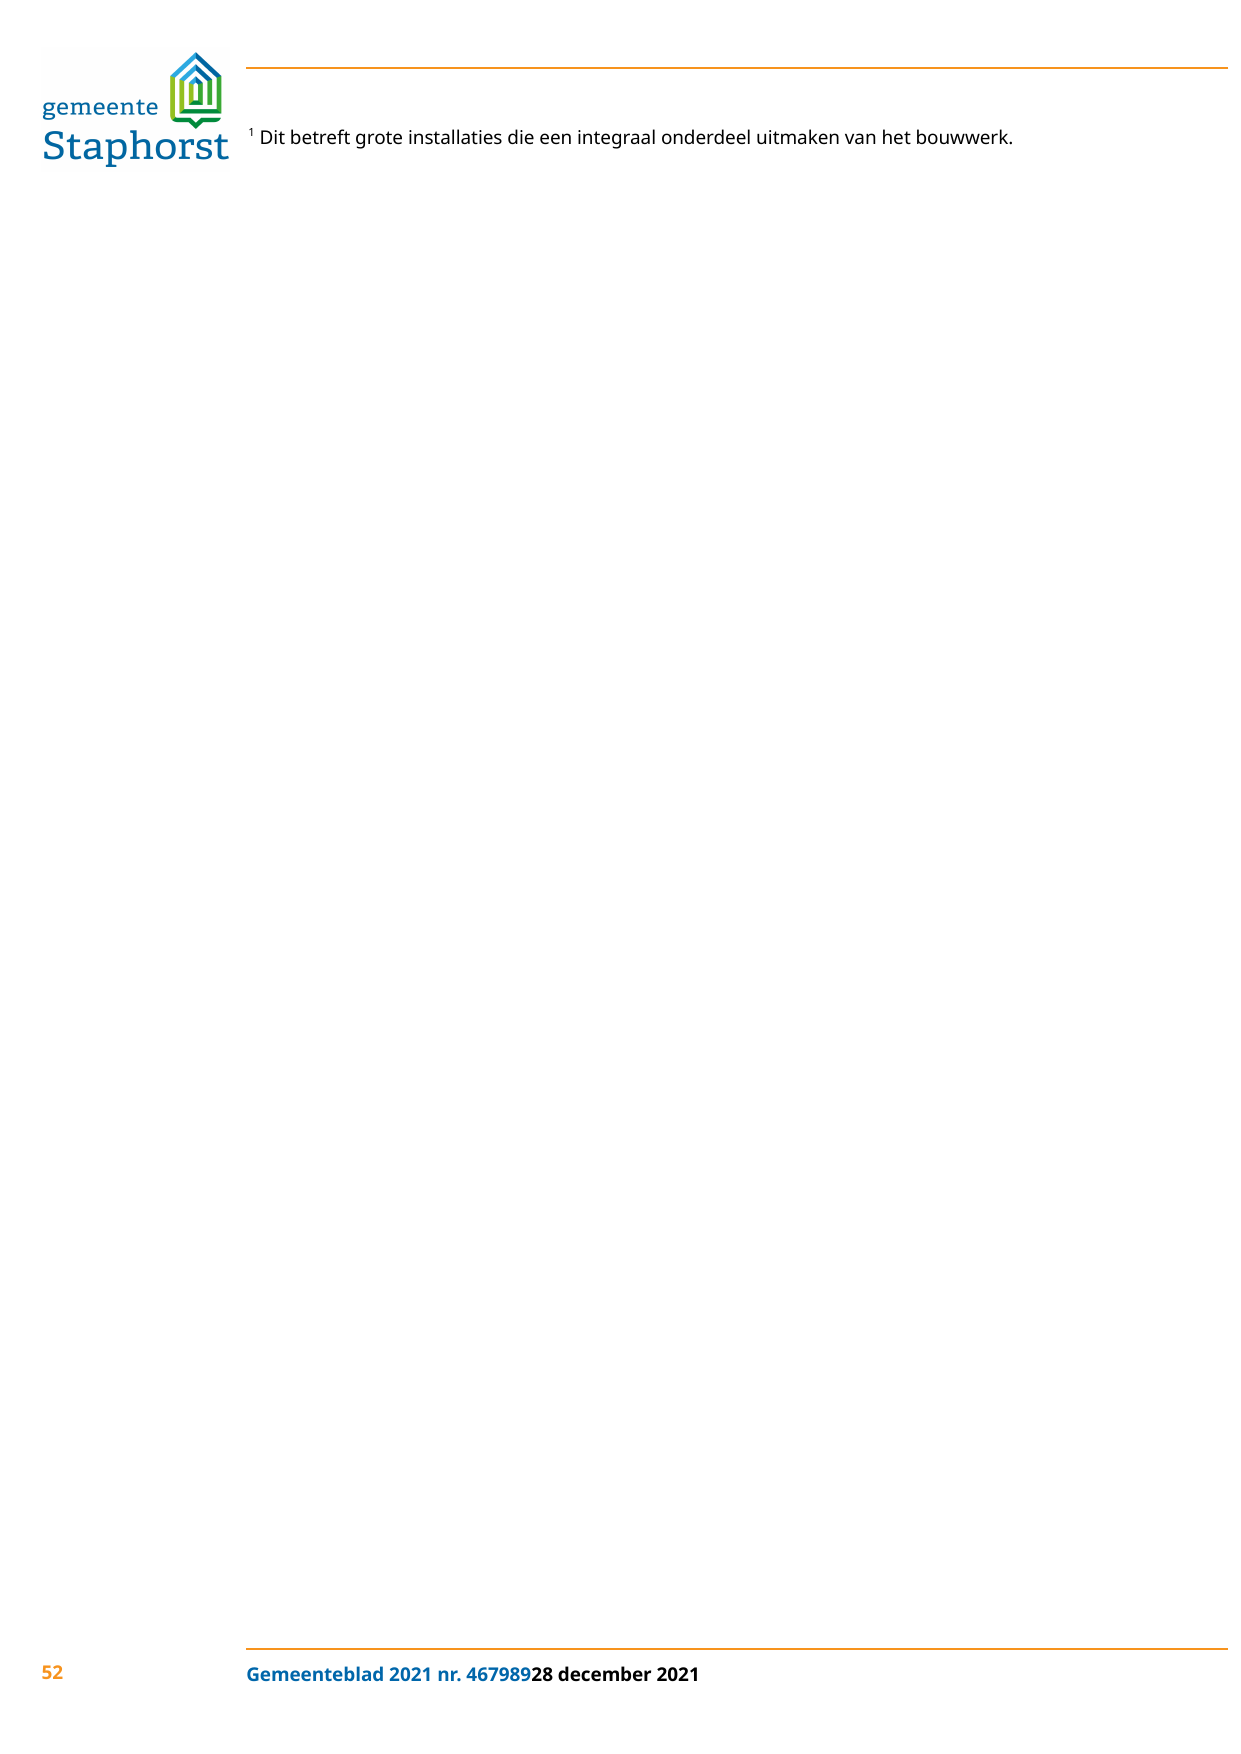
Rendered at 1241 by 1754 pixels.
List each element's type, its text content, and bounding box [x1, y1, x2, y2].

picture [41, 47, 231, 172]
text 1 Dit betreft grote installaties die een integraal onderdeel uitmaken van het bouwwerk. [248, 124, 1152, 150]
